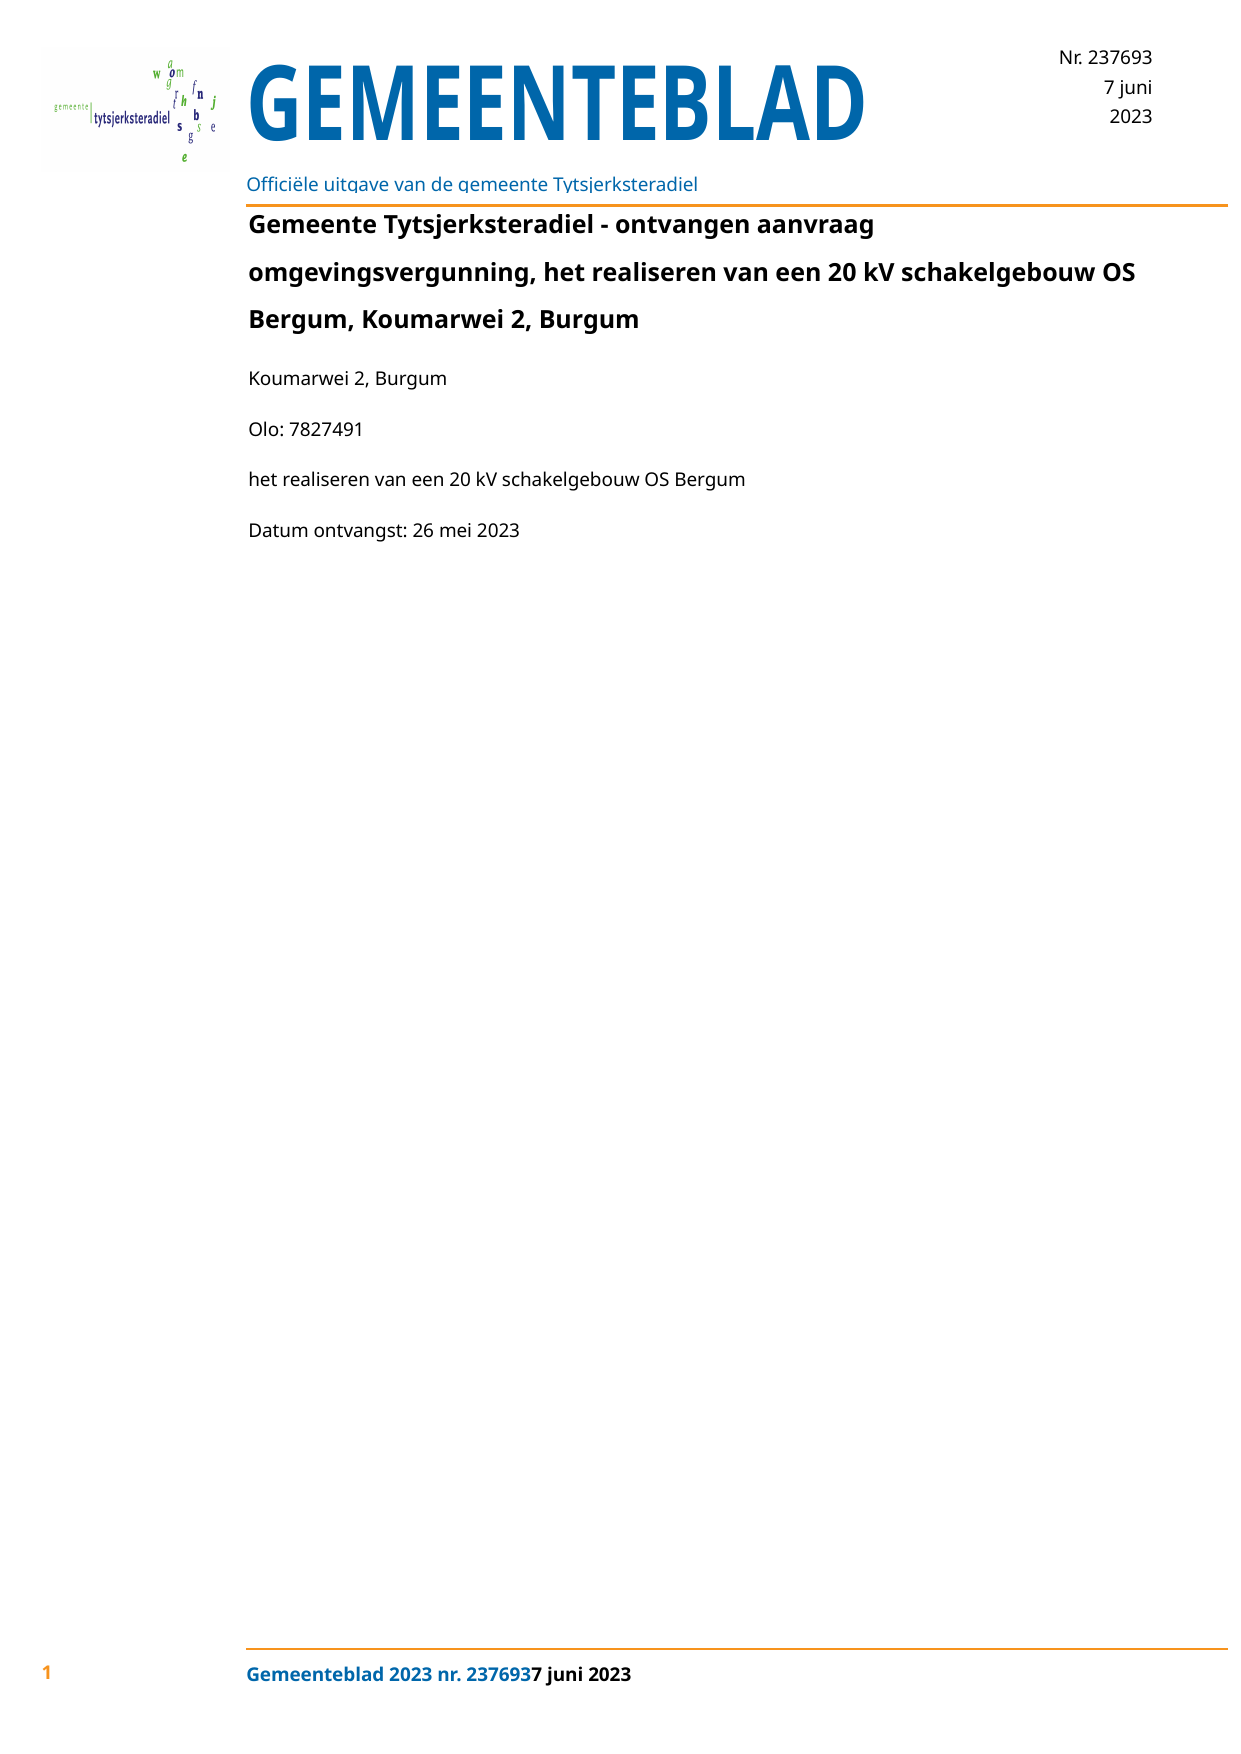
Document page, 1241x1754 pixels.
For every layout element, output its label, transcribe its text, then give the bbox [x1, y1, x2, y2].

text Datum ontvangst: 26 mei 2023 [248, 517, 1152, 542]
text Olo: 7827491 [248, 416, 1152, 442]
text Koumarwei 2, Burgum [248, 366, 1152, 391]
text Gemeente Tytsjerksteradiel - ontvangen aanvraag omgevingsvergunning, het realiseren van een 20 kV schakelgebouw OS Bergum, Koumarwei 2, Burgum [248, 207, 1152, 336]
text het realiseren van een 20 kV schakelgebouw OS Bergum [248, 466, 1152, 492]
picture [41, 47, 231, 172]
